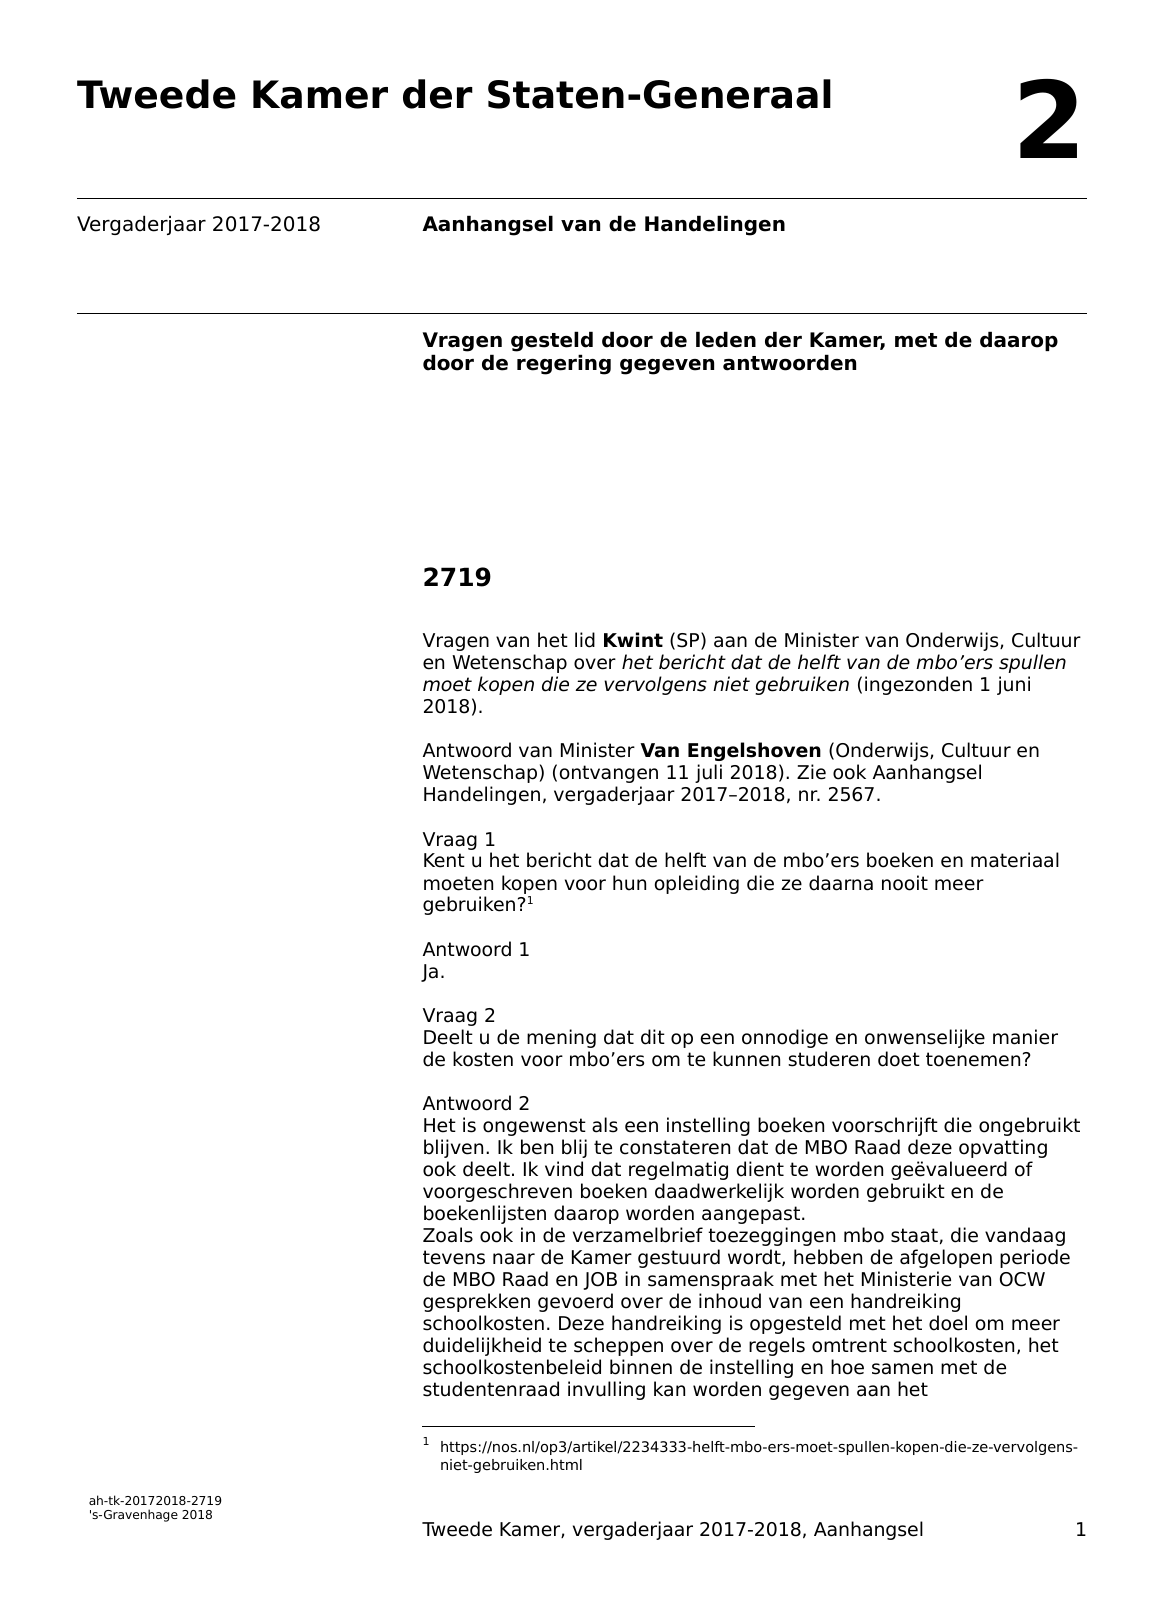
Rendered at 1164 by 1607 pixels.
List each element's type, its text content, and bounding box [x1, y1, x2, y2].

text Antwoord 1 [422, 938, 1087, 961]
text 2719 [422, 563, 1087, 592]
text ah-tk-20172018-2719 [88, 1494, 323, 1508]
text Het is ongewenst als een instelling boeken voorschrijft die ongebruikt blijven. Ik ben blij te constateren dat de MBO Raad deze opvatting ook deelt. Ik vind dat regelmatig dient te worden geëvalueerd of voorgeschreven boeken daadwerkelijk worden gebruikt en de boekenlijsten daarop worden aangepast. [422, 1115, 1087, 1225]
text Vraag 2 [422, 1005, 1087, 1027]
text Antwoord van Minister Van Engelshoven (Onderwijs, Cultuur en Wetenschap) (ontvangen 11 juli 2018). Zie ook Aanhangsel Handelingen, vergaderjaar 2017–2018, nr. 2567. [422, 740, 1087, 806]
table_header 2 [886, 59, 1087, 198]
table_cell [77, 314, 422, 375]
text Zoals ook in de verzamelbrief toezeggingen mbo staat, die vandaag tevens naar de Kamer gestuurd wordt, hebben de afgelopen periode de MBO Raad en JOB in samenspraak met het Ministerie van OCW gesprekken gevoerd over de inhoud van een handreiking schoolkosten. Deze handreiking is opgesteld met het doel om meer duidelijkheid te scheppen over de regels omtrent schoolkosten, het schoolkostenbeleid binnen de instelling en hoe samen met de studentenraad invulling kan worden gegeven aan het [422, 1225, 1087, 1401]
text Vraag 1 [422, 828, 1087, 850]
text https://nos.nl/op3/artikel/2234333-helft-mbo-ers-moet-spullen-kopen-die-ze-vervolgens-niet-gebruiken.html [422, 1435, 1087, 1474]
text Antwoord 2 [422, 1093, 1087, 1115]
table_cell Aanhangsel van de Handelingen [422, 199, 1087, 313]
text Kent u het bericht dat de helft van de mbo’ers boeken en materiaal moeten kopen voor hun opleiding die ze daarna nooit meer gebruiken? [422, 850, 1087, 916]
text Ja. [422, 961, 1087, 982]
table_header Tweede Kamer der Staten-Generaal [77, 59, 886, 198]
table_cell Vragen gesteld door de leden der Kamer, met de daarop door de regering gegeven antwoorden [422, 314, 1087, 375]
text Vragen van het lid Kwint (SP) aan de Minister van Onderwijs, Cultuur en Wetenschap over het bericht dat de helft van de mbo’ers spullen moet kopen die ze vervolgens niet gebruiken (ingezonden 1 juni 2018). [422, 630, 1087, 718]
text Deelt u de mening dat dit op een onnodige en onwenselijke manier de kosten voor mbo’ers om te kunnen studeren doet toenemen? [422, 1027, 1087, 1071]
table_cell Vergaderjaar 2017-2018 [77, 199, 422, 313]
text 's-Gravenhage 2018 [88, 1508, 323, 1522]
